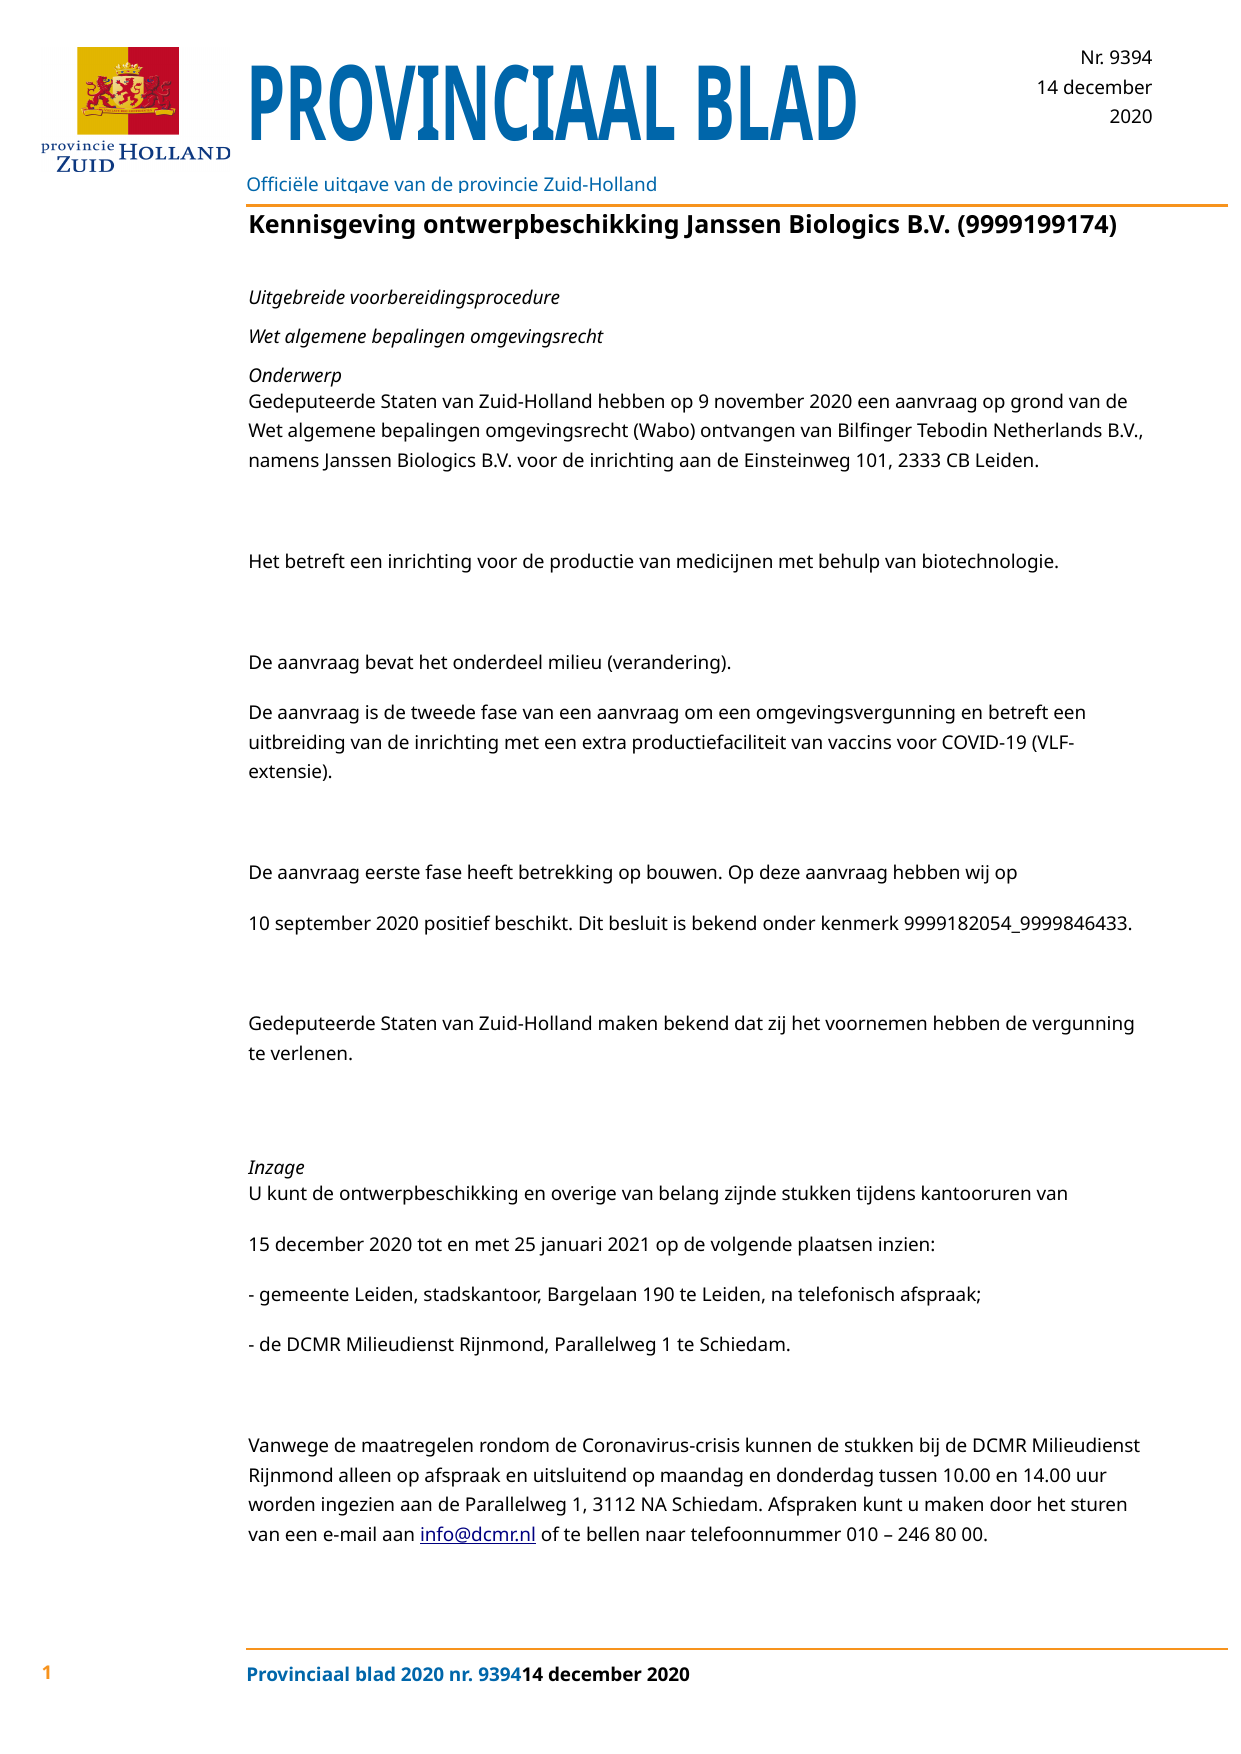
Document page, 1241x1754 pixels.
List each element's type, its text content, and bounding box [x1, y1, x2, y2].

text Onderwerp [248, 362, 1152, 388]
picture [41, 47, 231, 172]
text De aanvraag bevat het onderdeel milieu (verandering). [248, 649, 1152, 675]
text - gemeente Leiden, stadskantoor, Bargelaan 190 te Leiden, na telefonisch afspraak; [248, 1281, 1152, 1307]
text - de DCMR Milieudienst Rijnmond, Parallelweg 1 te Schiedam. [248, 1332, 1152, 1357]
text De aanvraag is de tweede fase van een aanvraag om een omgevingsvergunning en betreft een uitbreiding van de inrichting met een extra productiefaciliteit van vaccins voor COVID-19 (VLF-extensie). [248, 699, 1152, 784]
text Wet algemene bepalingen omgevingsrecht [248, 323, 1152, 349]
text Gedeputeerde Staten van Zuid-Holland maken bekend dat zij het voornemen hebben de vergunning te verlenen. [248, 1011, 1152, 1066]
text Het betreft een inrichting voor de productie van medicijnen met behulp van biotechnologie. [248, 548, 1152, 574]
text Vanwege de maatregelen rondom de Coronavirus-crisis kunnen de stukken bij de DCMR Milieudienst Rijnmond alleen op afspraak en uitsluitend op maandag en donderdag tussen 10.00 en 14.00 uur worden ingezien aan de Parallelweg 1, 3112 NA Schiedam. Afspraken kunt u maken door het sturen van een e-mail aan info@dcmr.nl of te bellen naar telefoonnummer 010 – 246 80 00. [248, 1432, 1152, 1547]
text 10 september 2020 positief beschikt. Dit besluit is bekend onder kenmerk 9999182054_9999846433. [248, 910, 1152, 936]
text De aanvraag eerste fase heeft betrekking op bouwen. Op deze aanvraag hebben wij op [248, 859, 1152, 885]
text Kennisgeving ontwerpbeschikking Janssen Biologics B.V. (9999199174) [248, 207, 1152, 241]
text U kunt de ontwerpbeschikking en overige van belang zijnde stukken tijdens kantooruren van [248, 1180, 1152, 1206]
text Uitgebreide voorbereidingsprocedure [248, 284, 1152, 309]
text 15 december 2020 tot en met 25 januari 2021 op de volgende plaatsen inzien: [248, 1231, 1152, 1256]
text Inzage [248, 1154, 1152, 1180]
text Gedeputeerde Staten van Zuid-Holland hebben op 9 november 2020 een aanvraag op grond van de Wet algemene bepalingen omgevingsrecht (Wabo) ontvangen van Bilfinger Tebodin Netherlands B.V., namens Janssen Biologics B.V. voor de inrichting aan de Einsteinweg 101, 2333 CB Leiden. [248, 388, 1152, 473]
